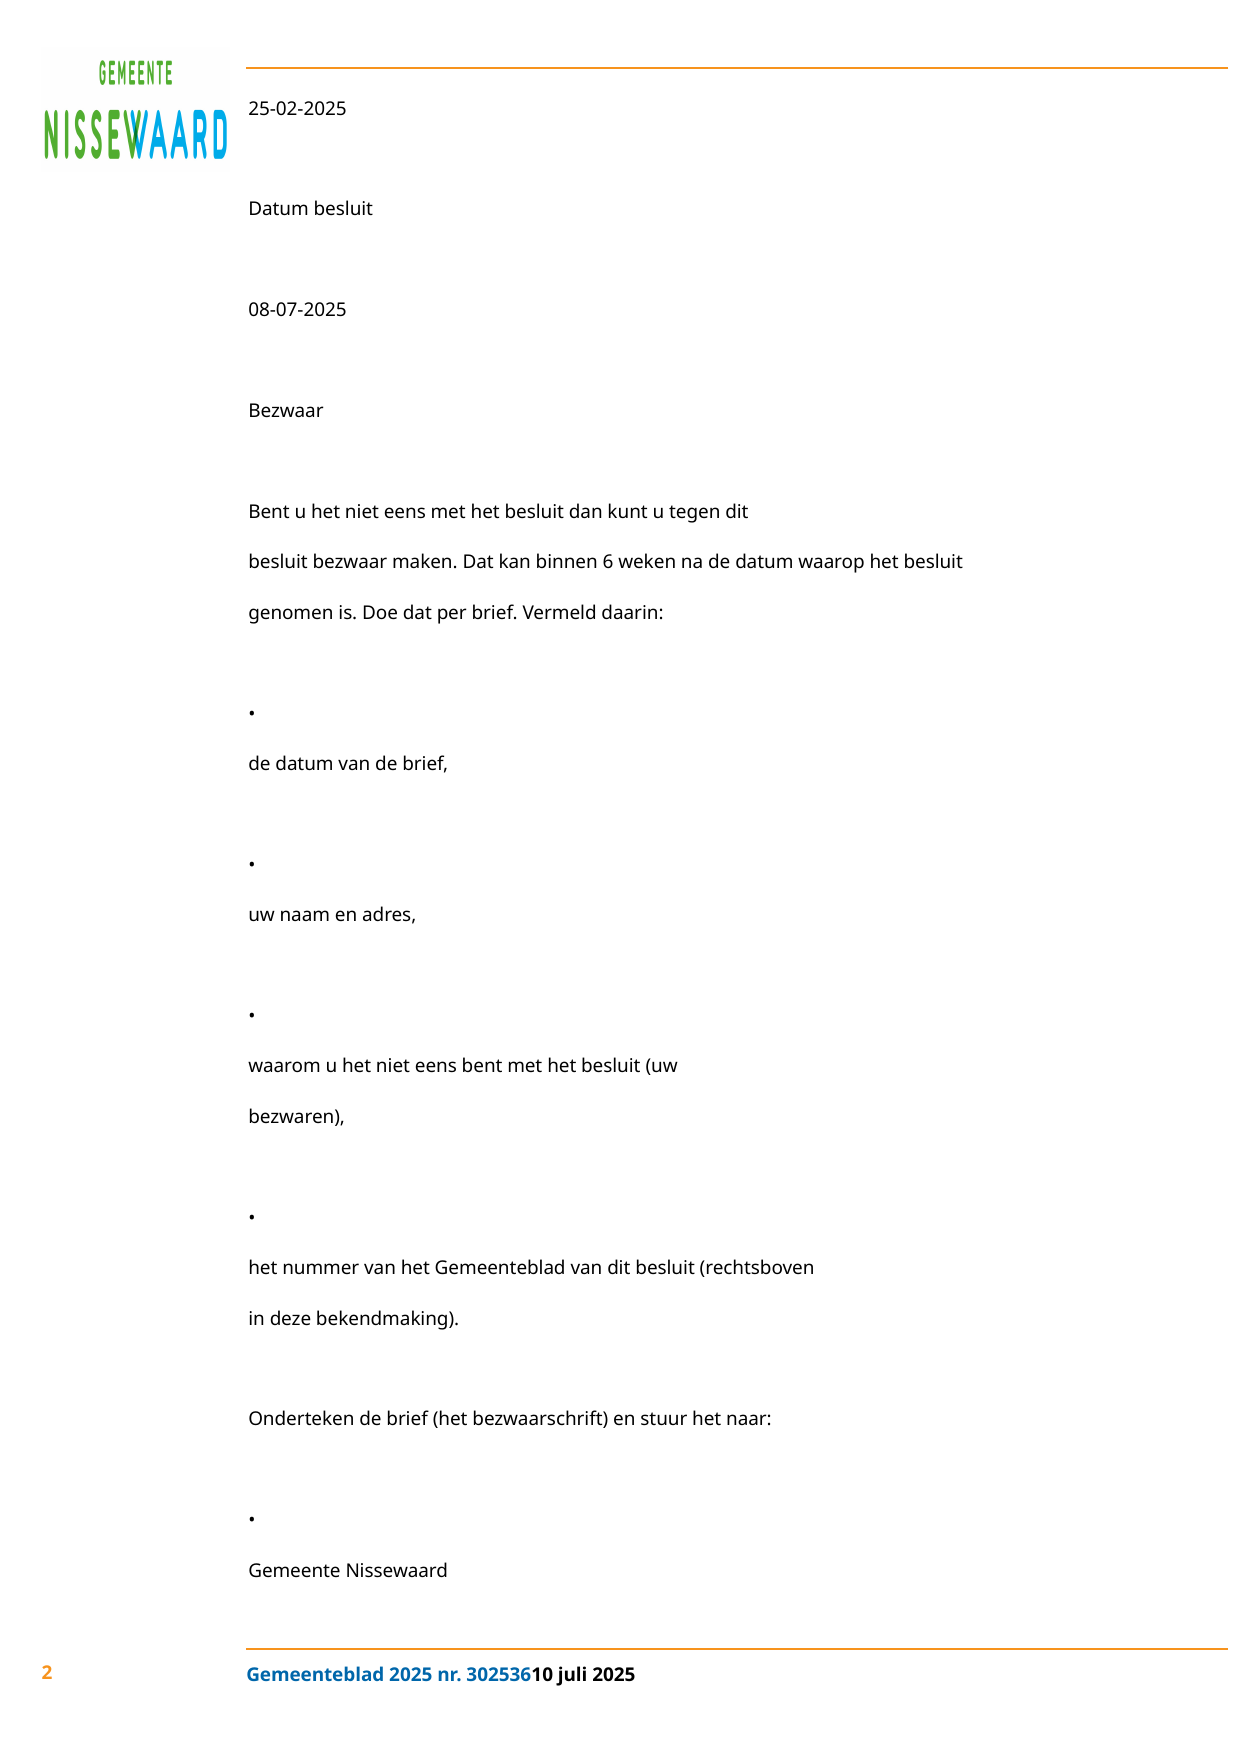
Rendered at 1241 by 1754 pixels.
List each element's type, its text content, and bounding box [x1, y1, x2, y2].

text Bezwaar [248, 397, 1152, 423]
text besluit bezwaar maken. Dat kan binnen 6 weken na de datum waarop het besluit [248, 548, 1152, 574]
text de datum van de brief, [248, 750, 1152, 776]
text • [248, 1506, 1152, 1532]
text Gemeente Nissewaard [248, 1557, 1152, 1583]
text • [248, 851, 1152, 877]
text genomen is. Doe dat per brief. Vermeld daarin: [248, 599, 1152, 625]
text 25-02-2025 [248, 95, 1152, 121]
text 08-07-2025 [248, 296, 1152, 322]
text waarom u het niet eens bent met het besluit (uw [248, 1053, 1152, 1078]
text het nummer van het Gemeenteblad van dit besluit (rechtsboven [248, 1254, 1152, 1280]
text in deze bekendmaking). [248, 1305, 1152, 1331]
text bezwaren), [248, 1103, 1152, 1129]
text uw naam en adres, [248, 901, 1152, 927]
text • [248, 700, 1152, 726]
text • [248, 1204, 1152, 1230]
text Bent u het niet eens met het besluit dan kunt u tegen dit [248, 498, 1152, 524]
picture [41, 47, 231, 172]
text Datum besluit [248, 196, 1152, 221]
text Onderteken de brief (het bezwaarschrift) en stuur het naar: [248, 1406, 1152, 1431]
text • [248, 1002, 1152, 1028]
